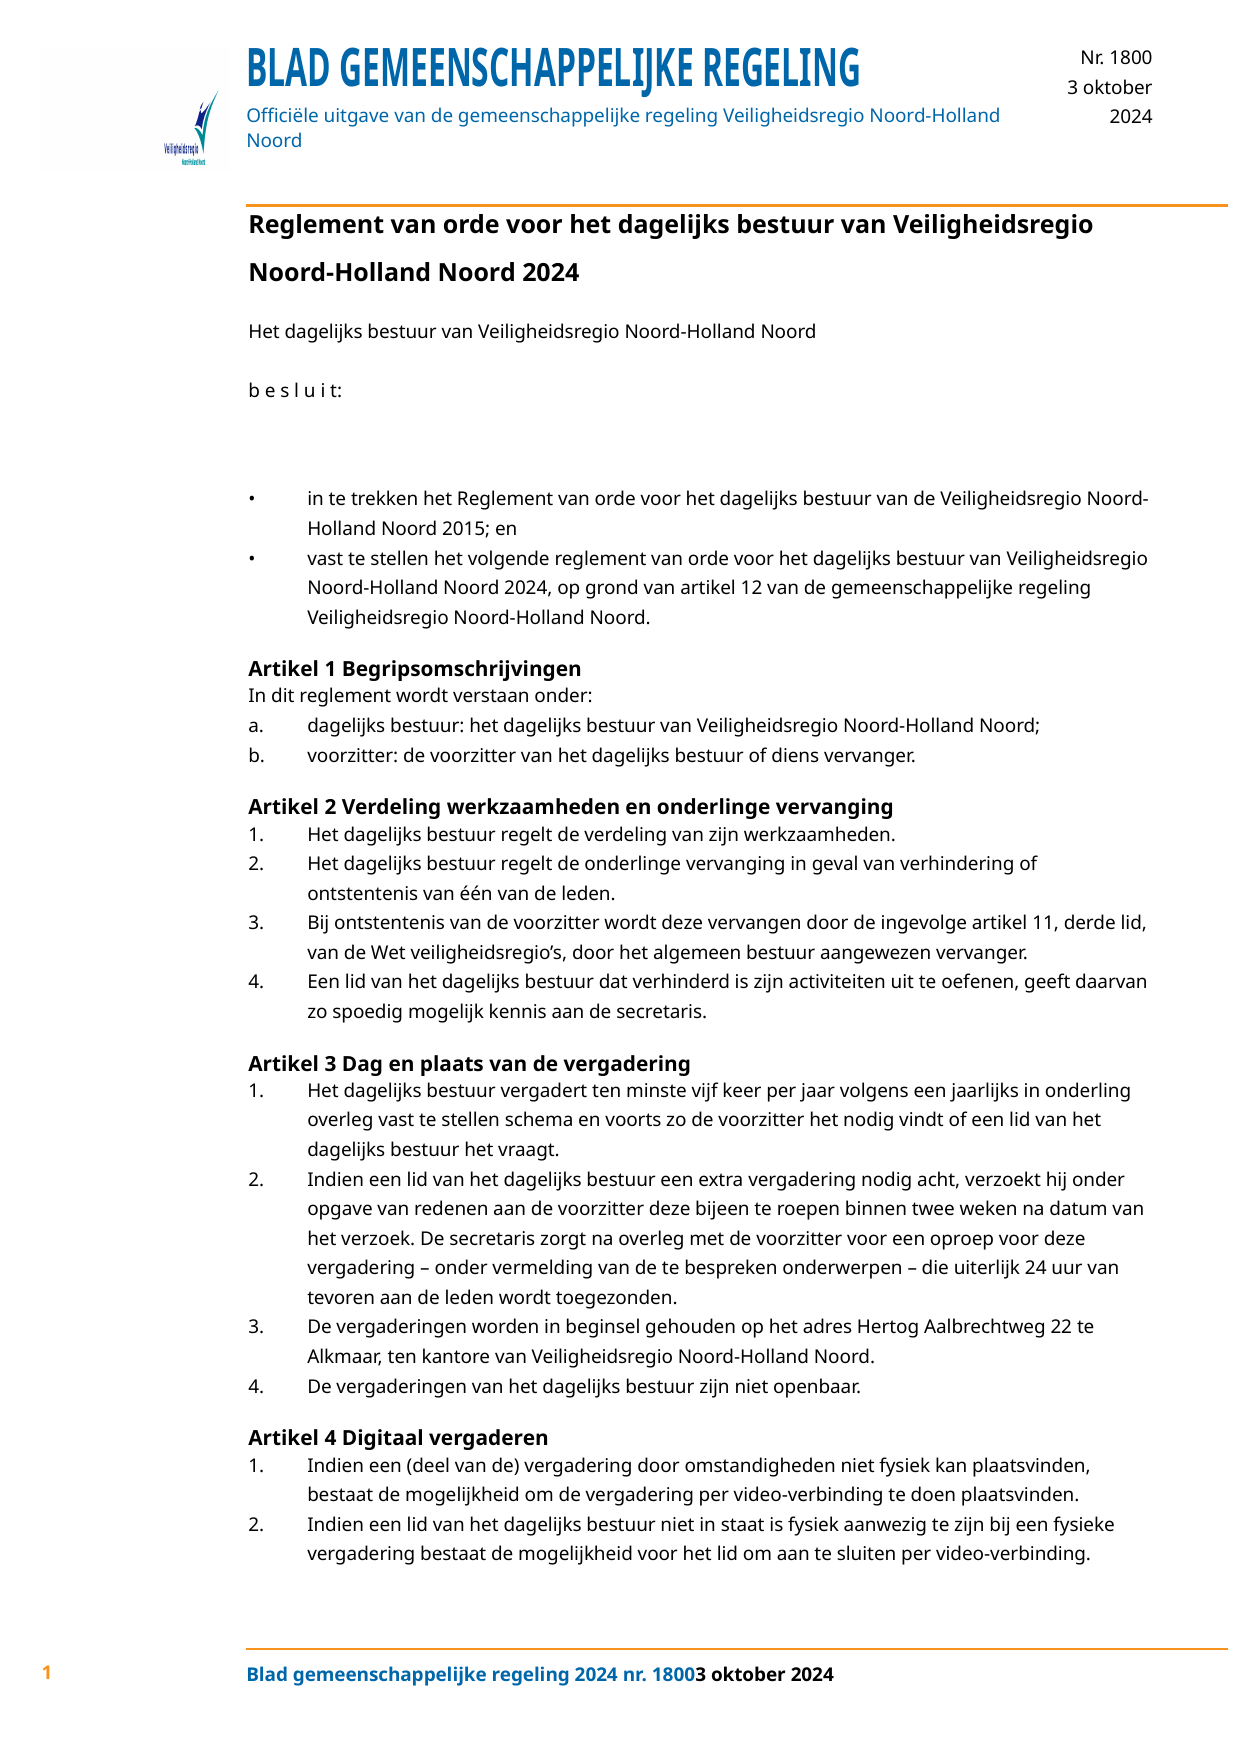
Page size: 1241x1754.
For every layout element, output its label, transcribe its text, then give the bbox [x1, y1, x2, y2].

list dagelijks bestuur: het dagelijks bestuur van Veiligheidsregio Noord-Holland Noord; [248, 712, 1152, 738]
text Artikel 3 Dag en plaats van de vergadering [248, 1049, 1152, 1077]
list Indien een lid van het dagelijks bestuur een extra vergadering nodig acht, verzoekt hij onder opgave van redenen aan de voorzitter deze bijeen te roepen binnen twee weken na datum van het verzoek. De secretaris zorgt na overleg met de voorzitter voor een oproep voor deze vergadering – onder vermelding van de te bespreken onderwerpen – die uiterlijk 24 uur van tevoren aan de leden wordt toegezonden. [248, 1166, 1152, 1310]
list De vergaderingen van het dagelijks bestuur zijn niet openbaar. [248, 1373, 1152, 1399]
list voorzitter: de voorzitter van het dagelijks bestuur of diens vervanger. [248, 742, 1152, 768]
list De vergaderingen worden in beginsel gehouden op het adres Hertog Aalbrechtweg 22 te Alkmaar, ten kantore van Veiligheidsregio Noord-Holland Noord. [248, 1314, 1152, 1369]
text Reglement van orde voor het dagelijks bestuur van Veiligheidsregio Noord-Holland Noord 2024 [248, 207, 1152, 288]
text b e s l u i t: [248, 377, 1152, 403]
list vast te stellen het volgende reglement van orde voor het dagelijks bestuur van Veiligheidsregio Noord-Holland Noord 2024, op grond van artikel 12 van de gemeenschappelijke regeling Veiligheidsregio Noord-Holland Noord. [248, 545, 1152, 629]
list Het dagelijks bestuur regelt de verdeling van zijn werkzaamheden. [248, 821, 1152, 846]
text Het dagelijks bestuur van Veiligheidsregio Noord-Holland Noord [248, 318, 1152, 344]
text Artikel 2 Verdeling werkzaamheden en onderlinge vervanging [248, 792, 1152, 821]
list Indien een (deel van de) vergadering door omstandigheden niet fysiek kan plaatsvinden, bestaat de mogelijkheid om de vergadering per video-verbinding te doen plaatsvinden. [248, 1452, 1152, 1507]
list Een lid van het dagelijks bestuur dat verhinderd is zijn activiteiten uit te oefenen, geeft daarvan zo spoedig mogelijk kennis aan de secretaris. [248, 969, 1152, 1024]
text Artikel 1 Begripsomschrijvingen [248, 654, 1152, 683]
picture [41, 47, 231, 172]
list Het dagelijks bestuur regelt de onderlinge vervanging in geval van verhindering of ontstentenis van één van de leden. [248, 850, 1152, 906]
list Bij ontstentenis van de voorzitter wordt deze vervangen door de ingevolge artikel 11, derde lid, van de Wet veiligheidsregio’s, door het algemeen bestuur aangewezen vervanger. [248, 909, 1152, 965]
list Het dagelijks bestuur vergadert ten minste vijf keer per jaar volgens een jaarlijks in onderling overleg vast te stellen schema en voorts zo de voorzitter het nodig vindt of een lid van het dagelijks bestuur het vraagt. [248, 1077, 1152, 1162]
list Indien een lid van het dagelijks bestuur niet in staat is fysiek aanwezig te zijn bij een fysieke vergadering bestaat de mogelijkheid voor het lid om aan te sluiten per video-verbinding. [248, 1511, 1152, 1566]
text In dit reglement wordt verstaan onder: [248, 683, 1152, 708]
list in te trekken het Reglement van orde voor het dagelijks bestuur van de Veiligheidsregio Noord-Holland Noord 2015; en [248, 486, 1152, 541]
text Artikel 4 Digitaal vergaderen [248, 1423, 1152, 1452]
